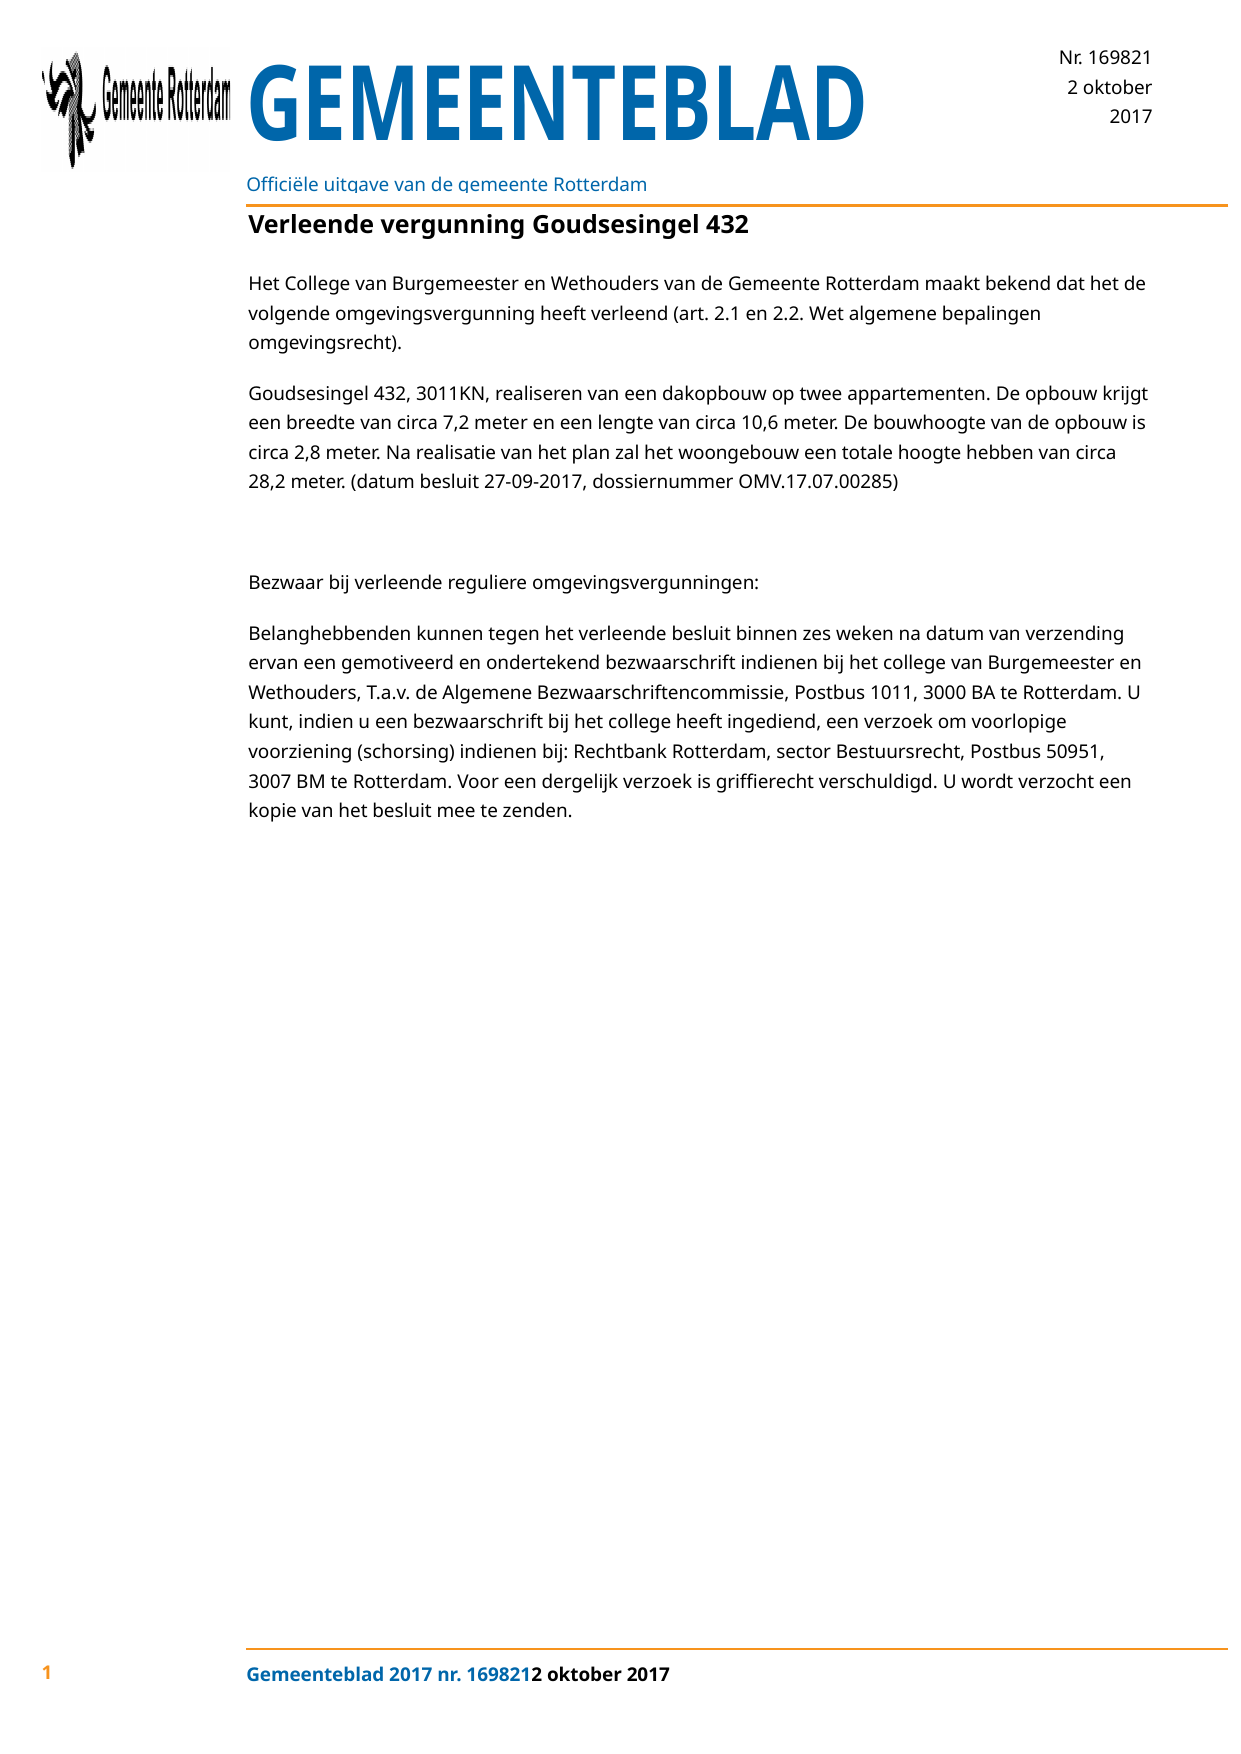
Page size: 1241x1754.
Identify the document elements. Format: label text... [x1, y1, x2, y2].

text Verleende vergunning Goudsesingel 432 [248, 207, 1152, 241]
text Goudsesingel 432, 3011KN, realiseren van een dakopbouw op twee appartementen. De opbouw krijgt een breedte van circa 7,2 meter en een lengte van circa 10,6 meter. De bouwhoogte van de opbouw is circa 2,8 meter. Na realisatie van het plan zal het woongebouw een totale hoogte hebben van circa 28,2 meter. (datum besluit 27-09-2017, dossiernummer OMV.17.07.00285) [248, 380, 1152, 494]
text Bezwaar bij verleende reguliere omgevingsvergunningen: [248, 569, 1152, 595]
picture [41, 47, 231, 172]
text Het College van Burgemeester en Wethouders van de Gemeente Rotterdam maakt bekend dat het de volgende omgevingsvergunning heeft verleend (art. 2.1 en 2.2. Wet algemene bepalingen omgevingsrecht). [248, 270, 1152, 355]
text Belanghebbenden kunnen tegen het verleende besluit binnen zes weken na datum van verzending ervan een gemotiveerd en ondertekend bezwaarschrift indienen bij het college van Burgemeester en Wethouders, T.a.v. de Algemene Bezwaarschriftencommissie, Postbus 1011, 3000 BA te Rotterdam. U kunt, indien u een bezwaarschrift bij het college heeft ingediend, een verzoek om voorlopige voorziening (schorsing) indienen bij: Rechtbank Rotterdam, sector Bestuursrecht, Postbus 50951, 3007 BM te Rotterdam. Voor een dergelijk verzoek is griffierecht verschuldigd. U wordt verzocht een kopie van het besluit mee te zenden. [248, 620, 1152, 823]
